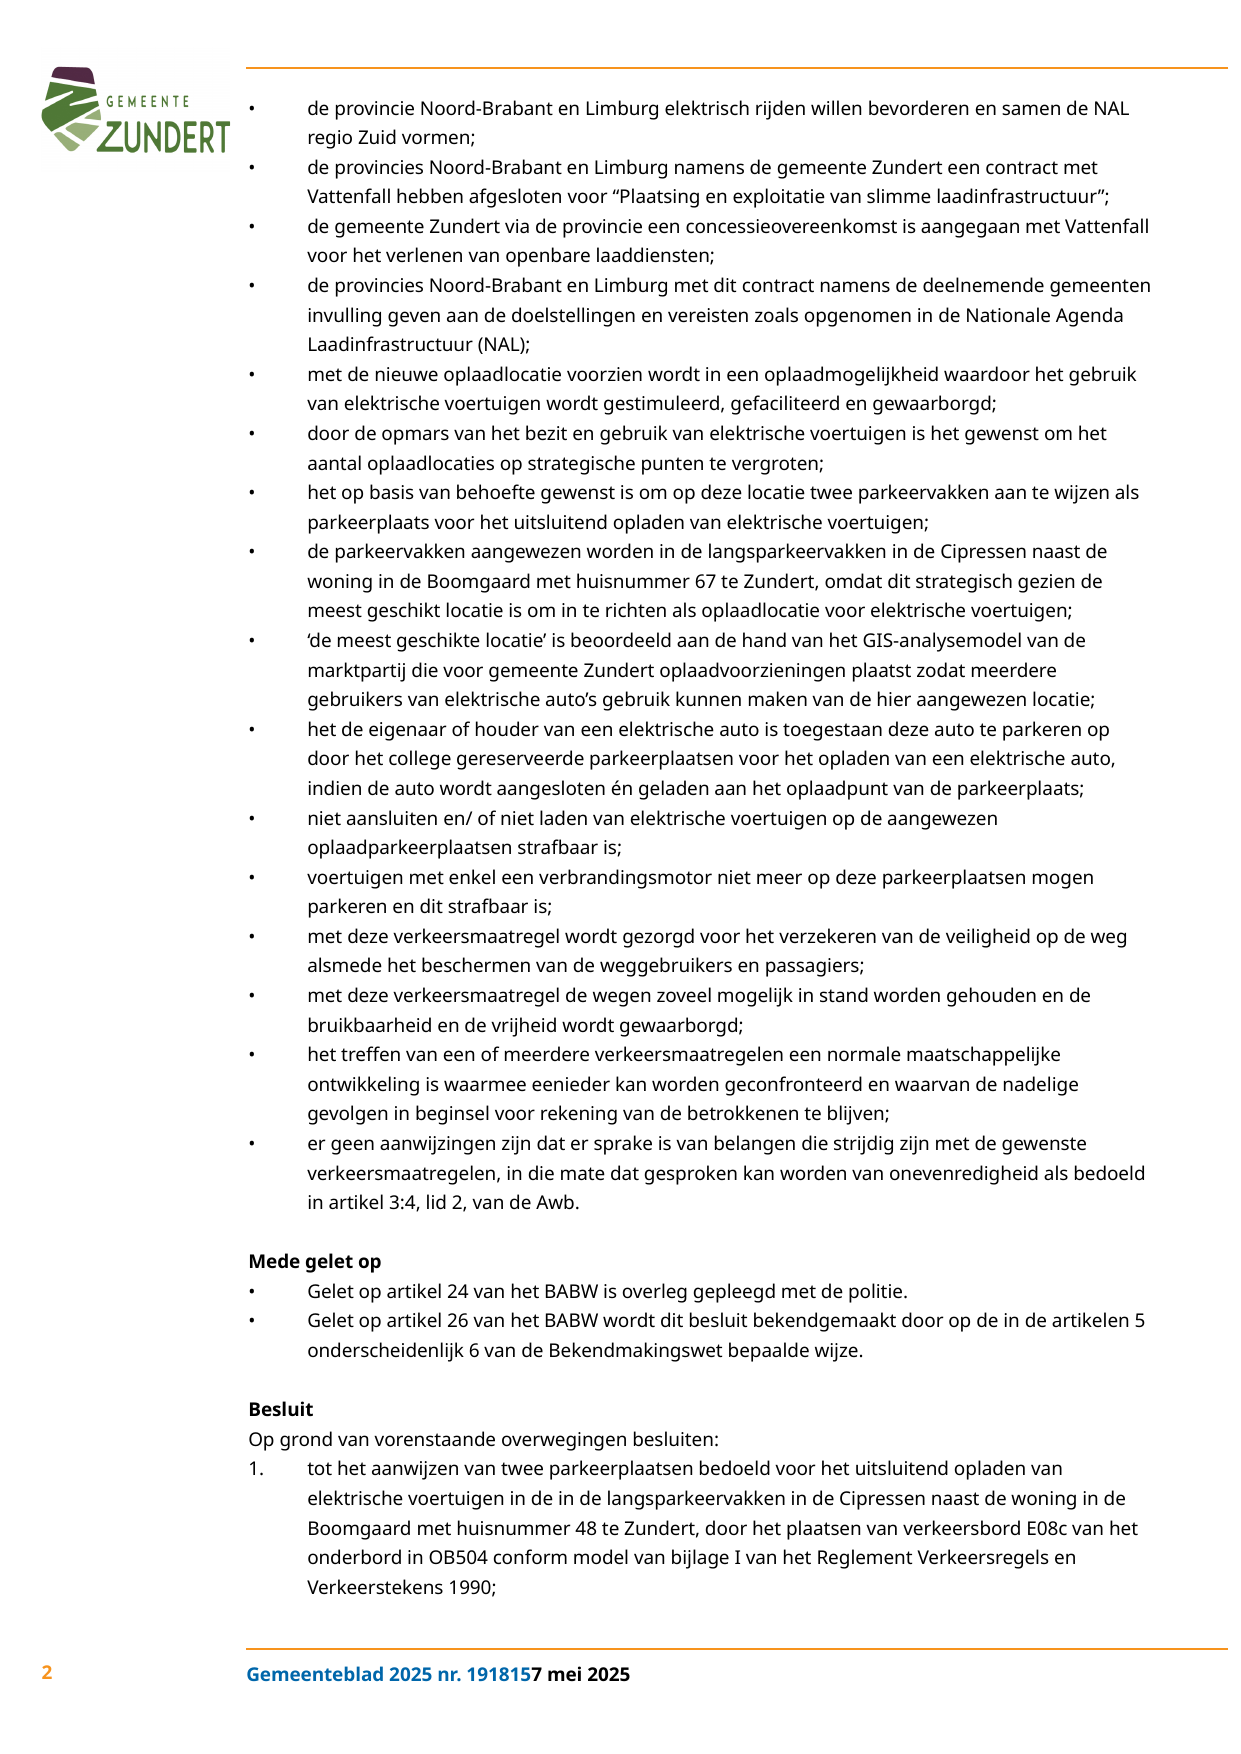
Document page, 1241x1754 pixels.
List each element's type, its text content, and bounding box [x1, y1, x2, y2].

list het op basis van behoefte gewenst is om op deze locatie twee parkeervakken aan te wijzen als parkeerplaats voor het uitsluitend opladen van elektrische voertuigen; [248, 479, 1152, 535]
list de gemeente Zundert via de provincie een concessieovereenkomst is aangegaan met Vattenfall voor het verlenen van openbare laaddiensten; [248, 213, 1152, 268]
text Op grond van vorenstaande overwegingen besluiten: [248, 1426, 1152, 1452]
list ‘de meest geschikte locatie’ is beoordeeld aan de hand van het GIS-analysemodel van de marktpartij die voor gemeente Zundert oplaadvoorzieningen plaatst zodat meerdere gebruikers van elektrische auto’s gebruik kunnen maken van de hier aangewezen locatie; [248, 627, 1152, 712]
list met deze verkeersmaatregel wordt gezorgd voor het verzekeren van de veiligheid op de weg alsmede het beschermen van de weggebruikers en passagiers; [248, 923, 1152, 978]
list het treffen van een of meerdere verkeersmaatregelen een normale maatschappelijke ontwikkeling is waarmee eenieder kan worden geconfronteerd en waarvan de nadelige gevolgen in beginsel voor rekening van de betrokkenen te blijven; [248, 1041, 1152, 1126]
list tot het aanwijzen van twee parkeerplaatsen bedoeld voor het uitsluitend opladen van elektrische voertuigen in de in de langsparkeervakken in de Cipressen naast de woning in de Boomgaard met huisnummer 48 te Zundert, door het plaatsen van verkeersbord E08c van het onderbord in OB504 conform model van bijlage I van het Reglement Verkeersregels en Verkeerstekens 1990; [248, 1456, 1152, 1600]
list de parkeervakken aangewezen worden in de langsparkeervakken in de Cipressen naast de woning in de Boomgaard met huisnummer 67 te Zundert, omdat dit strategisch gezien de meest geschikt locatie is om in te richten als oplaadlocatie voor elektrische voertuigen; [248, 538, 1152, 623]
list het de eigenaar of houder van een elektrische auto is toegestaan deze auto te parkeren op door het college gereserveerde parkeerplaatsen voor het opladen van een elektrische auto, indien de auto wordt aangesloten én geladen aan het oplaadpunt van de parkeerplaats; [248, 716, 1152, 801]
list met de nieuwe oplaadlocatie voorzien wordt in een oplaadmogelijkheid waardoor het gebruik van elektrische voertuigen wordt gestimuleerd, gefaciliteerd en gewaarborgd; [248, 361, 1152, 416]
list de provincies Noord-Brabant en Limburg namens de gemeente Zundert een contract met Vattenfall hebben afgesloten voor “Plaatsing en exploitatie van slimme laadinfrastructuur”; [248, 154, 1152, 209]
text Besluit [248, 1396, 1152, 1422]
list er geen aanwijzingen zijn dat er sprake is van belangen die strijdig zijn met de gewenste verkeersmaatregelen, in die mate dat gesproken kan worden van onevenredigheid als bedoeld in artikel 3:4, lid 2, van de Awb. [248, 1130, 1152, 1215]
text Mede gelet op [248, 1248, 1152, 1274]
list niet aansluiten en/ of niet laden van elektrische voertuigen op de aangewezen oplaadparkeerplaatsen strafbaar is; [248, 805, 1152, 860]
list door de opmars van het bezit en gebruik van elektrische voertuigen is het gewenst om het aantal oplaadlocaties op strategische punten te vergroten; [248, 420, 1152, 476]
list de provincie Noord-Brabant en Limburg elektrisch rijden willen bevorderen en samen de NAL regio Zuid vormen; [248, 95, 1152, 150]
list Gelet op artikel 26 van het BABW wordt dit besluit bekendgemaakt door op de in de artikelen 5 onderscheidenlijk 6 van de Bekendmakingswet bepaalde wijze. [248, 1308, 1152, 1363]
picture [41, 47, 231, 172]
list met deze verkeersmaatregel de wegen zoveel mogelijk in stand worden gehouden en de bruikbaarheid en de vrijheid wordt gewaarborgd; [248, 982, 1152, 1038]
list de provincies Noord-Brabant en Limburg met dit contract namens de deelnemende gemeenten invulling geven aan de doelstellingen en vereisten zoals opgenomen in de Nationale Agenda Laadinfrastructuur (NAL); [248, 272, 1152, 357]
list Gelet op artikel 24 van het BABW is overleg gepleegd met de politie. [248, 1278, 1152, 1304]
list voertuigen met enkel een verbrandingsmotor niet meer op deze parkeerplaatsen mogen parkeren en dit strafbaar is; [248, 864, 1152, 919]
